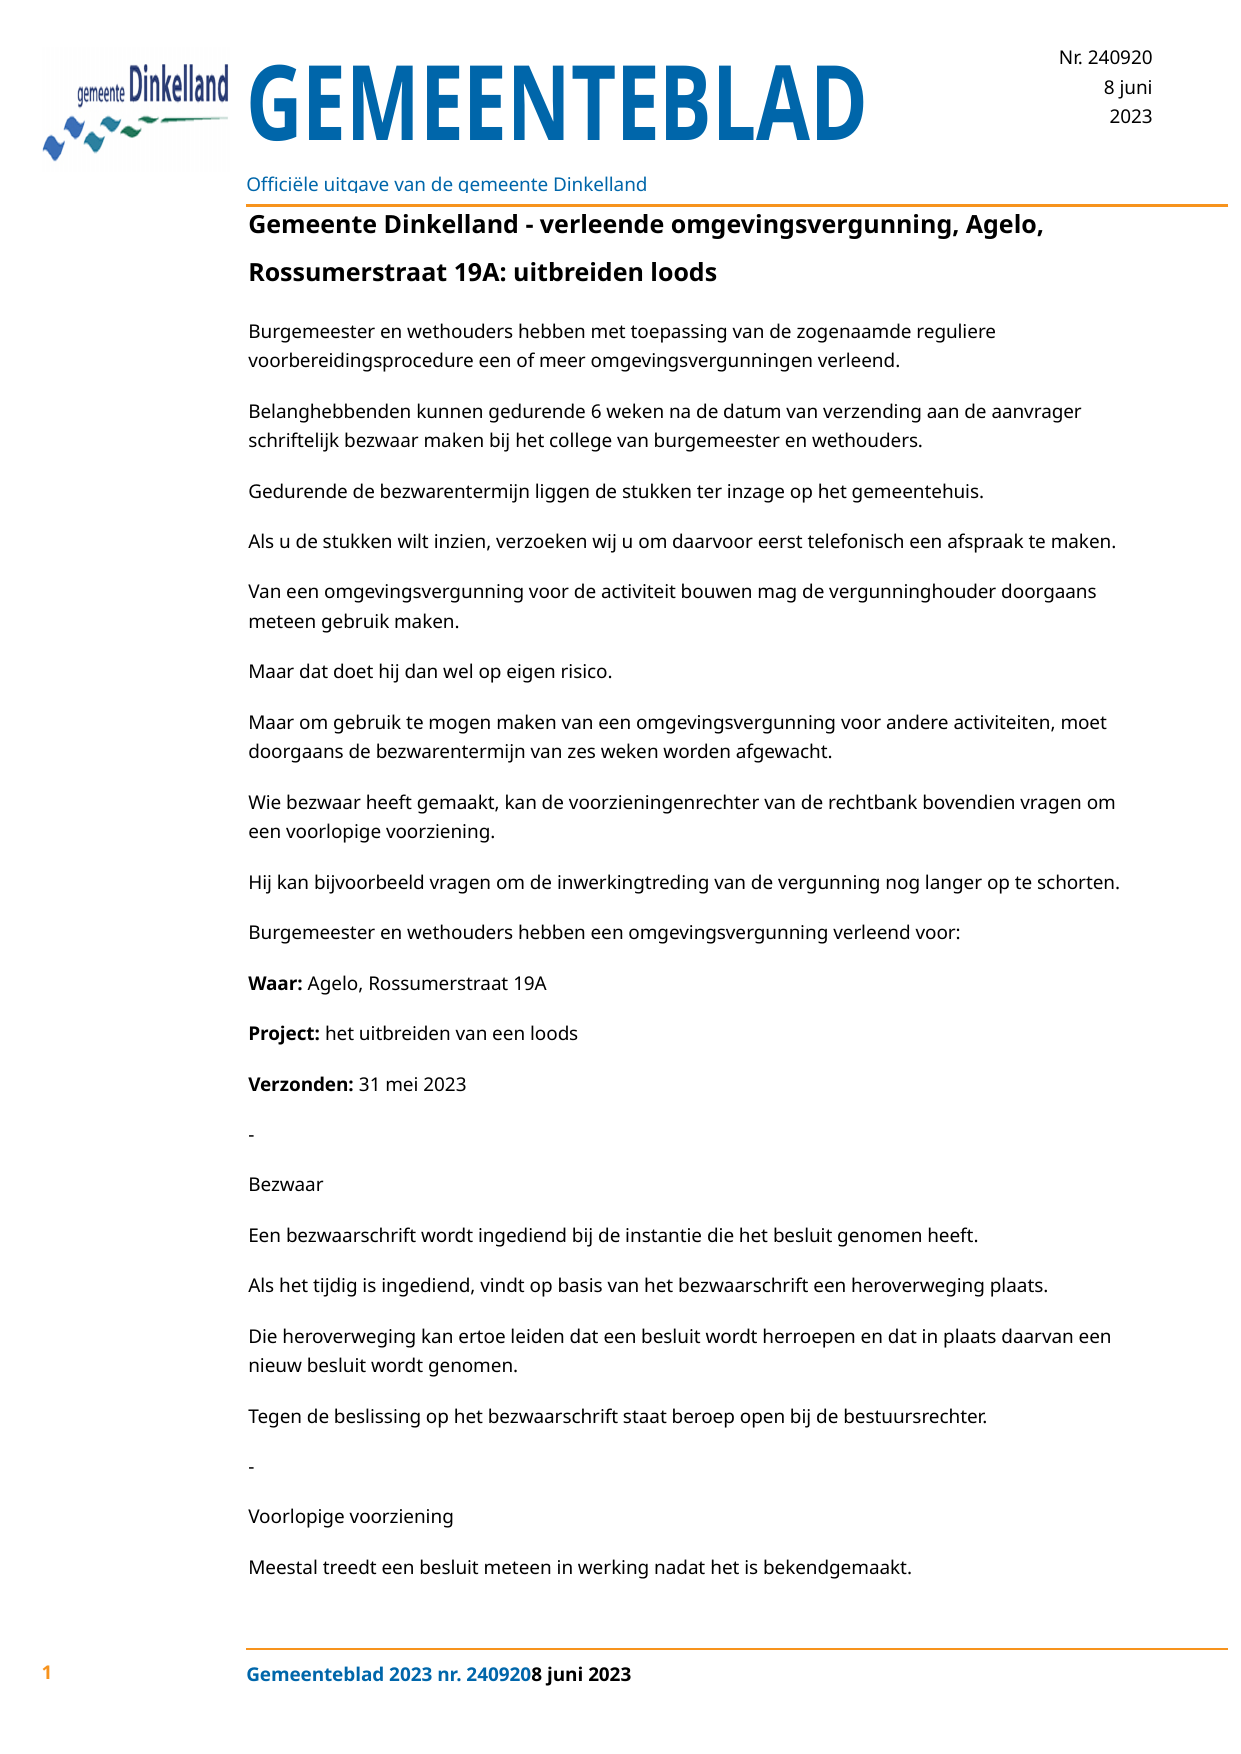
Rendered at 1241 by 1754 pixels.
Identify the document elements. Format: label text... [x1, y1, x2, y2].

text Wie bezwaar heeft gemaakt, kan de voorzieningenrechter van de rechtbank bovendien vragen om een voorlopige voorziening. [248, 789, 1152, 844]
text Als u de stukken wilt inzien, verzoeken wij u om daarvoor eerst telefonisch een afspraak te maken. [248, 528, 1152, 554]
text Belanghebbenden kunnen gedurende 6 weken na de datum van verzending aan de aanvrager schriftelijk bezwaar maken bij het college van burgemeester en wethouders. [248, 398, 1152, 453]
text Waar: Agelo, Rossumerstraat 19A [248, 970, 1152, 996]
text Van een omgevingsvergunning voor de activiteit bouwen mag de vergunninghouder doorgaans meteen gebruik maken. [248, 579, 1152, 634]
text Gedurende de bezwarentermijn liggen de stukken ter inzage op het gemeentehuis. [248, 478, 1152, 504]
text Gemeente Dinkelland - verleende omgevingsvergunning, Agelo, Rossumerstraat 19A: uitbreiden loods [248, 207, 1152, 288]
text Burgemeester en wethouders hebben met toepassing van de zogenaamde reguliere voorbereidingsprocedure een of meer omgevingsvergunningen verleend. [248, 318, 1152, 373]
text - [248, 1121, 1152, 1147]
picture [41, 47, 231, 172]
text Project: het uitbreiden van een loods [248, 1020, 1152, 1046]
text Als het tijdig is ingediend, vindt op basis van het bezwaarschrift een heroverweging plaats. [248, 1272, 1152, 1298]
text Bezwaar [248, 1172, 1152, 1197]
text Maar om gebruik te mogen maken van een omgevingsvergunning voor andere activiteiten, moet doorgaans de bezwarentermijn van zes weken worden afgewacht. [248, 709, 1152, 764]
text - [248, 1453, 1152, 1479]
text Burgemeester en wethouders hebben een omgevingsvergunning verleend voor: [248, 919, 1152, 945]
text Maar dat doet hij dan wel op eigen risico. [248, 659, 1152, 684]
text Hij kan bijvoorbeeld vragen om de inwerkingtreding van de vergunning nog langer op te schorten. [248, 869, 1152, 895]
text Voorlopige voorziening [248, 1504, 1152, 1529]
text Meestal treedt een besluit meteen in werking nadat het is bekendgemaakt. [248, 1554, 1152, 1580]
text Die heroverweging kan ertoe leiden dat een besluit wordt herroepen en dat in plaats daarvan een nieuw besluit wordt genomen. [248, 1323, 1152, 1378]
text Tegen de beslissing op het bezwaarschrift staat beroep open bij de bestuursrechter. [248, 1403, 1152, 1429]
text Verzonden: 31 mei 2023 [248, 1071, 1152, 1097]
text Een bezwaarschrift wordt ingediend bij de instantie die het besluit genomen heeft. [248, 1222, 1152, 1248]
